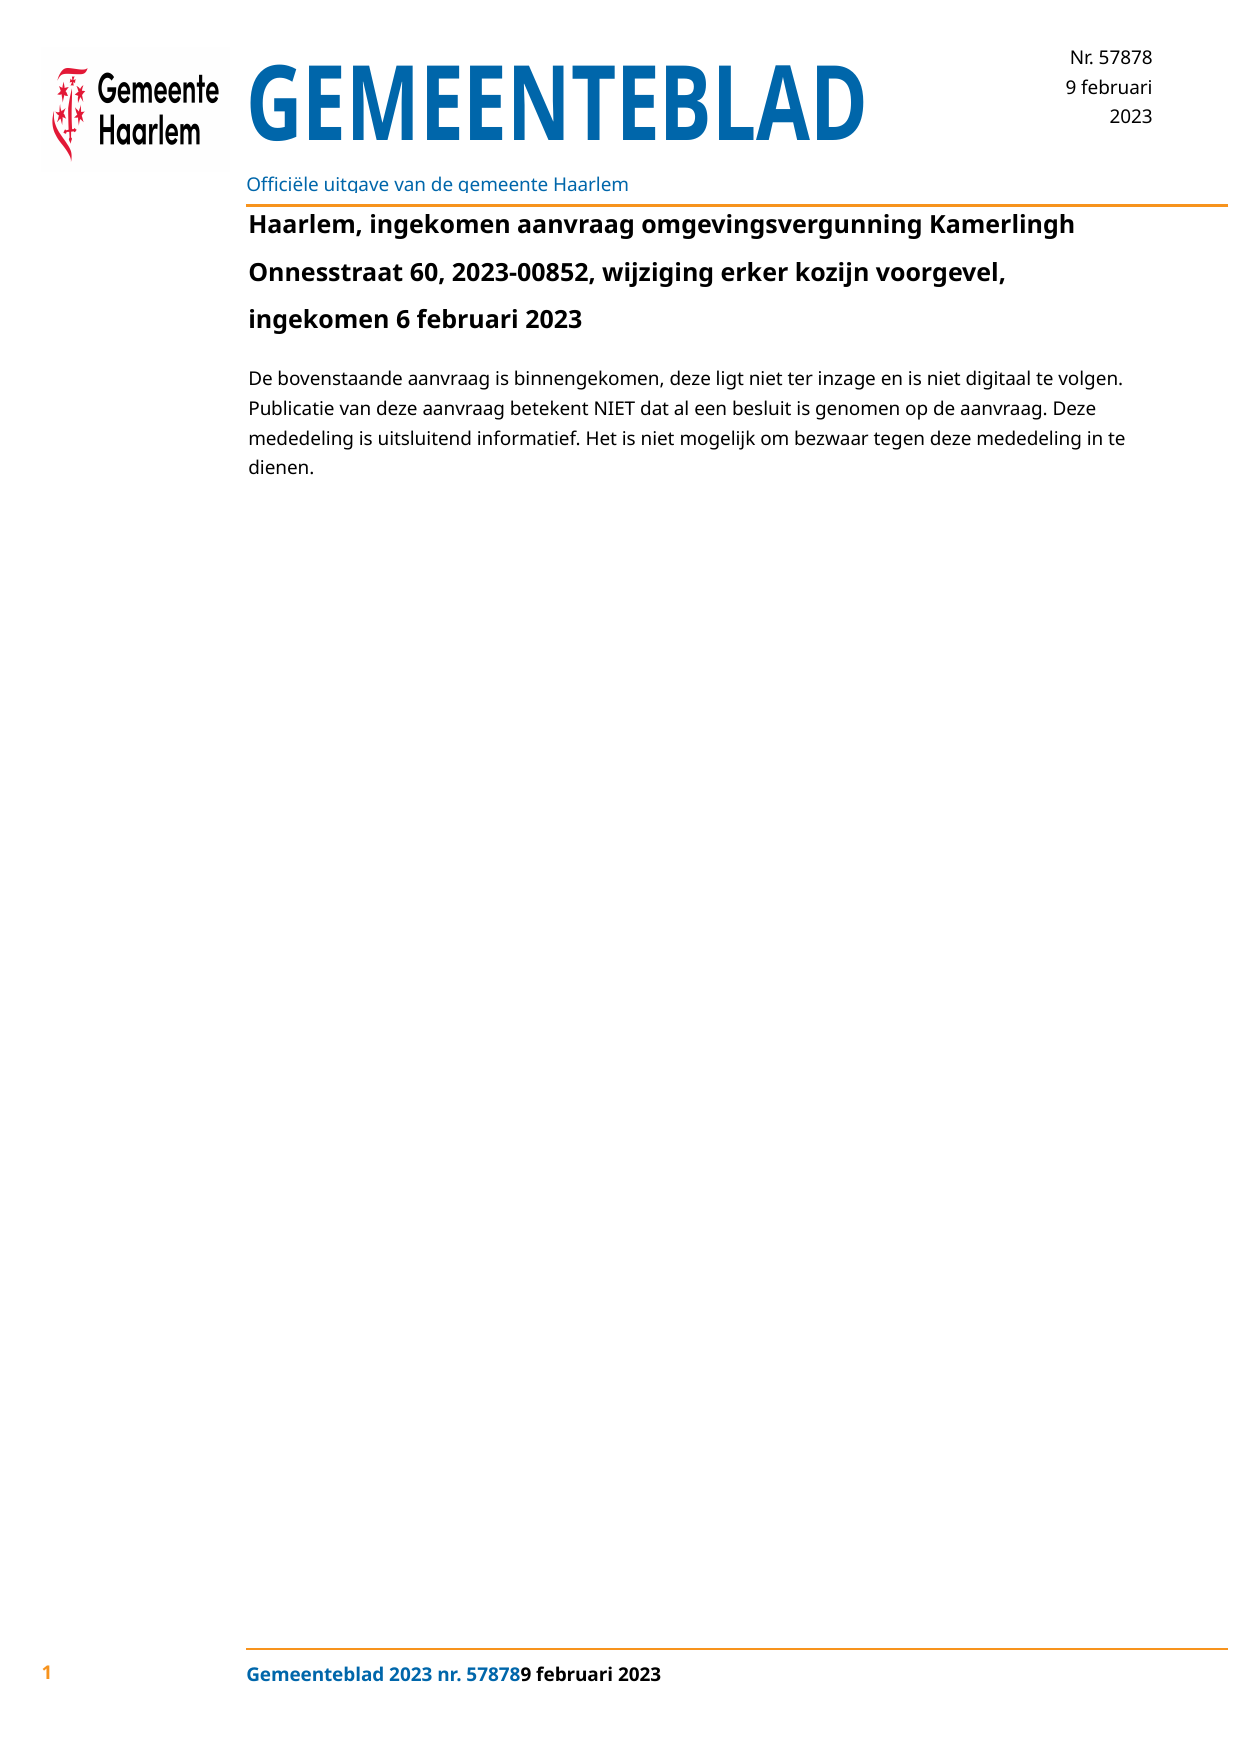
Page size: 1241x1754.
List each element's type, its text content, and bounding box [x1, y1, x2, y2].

text Haarlem, ingekomen aanvraag omgevingsvergunning Kamerlingh Onnesstraat 60, 2023-00852, wijziging erker kozijn voorgevel, ingekomen 6 februari 2023 [248, 207, 1152, 336]
text De bovenstaande aanvraag is binnengekomen, deze ligt niet ter inzage en is niet digitaal te volgen. Publicatie van deze aanvraag betekent NIET dat al een besluit is genomen op de aanvraag. Deze mededeling is uitsluitend informatief. Het is niet mogelijk om bezwaar tegen deze mededeling in te dienen. [248, 366, 1152, 480]
picture [41, 47, 231, 172]
